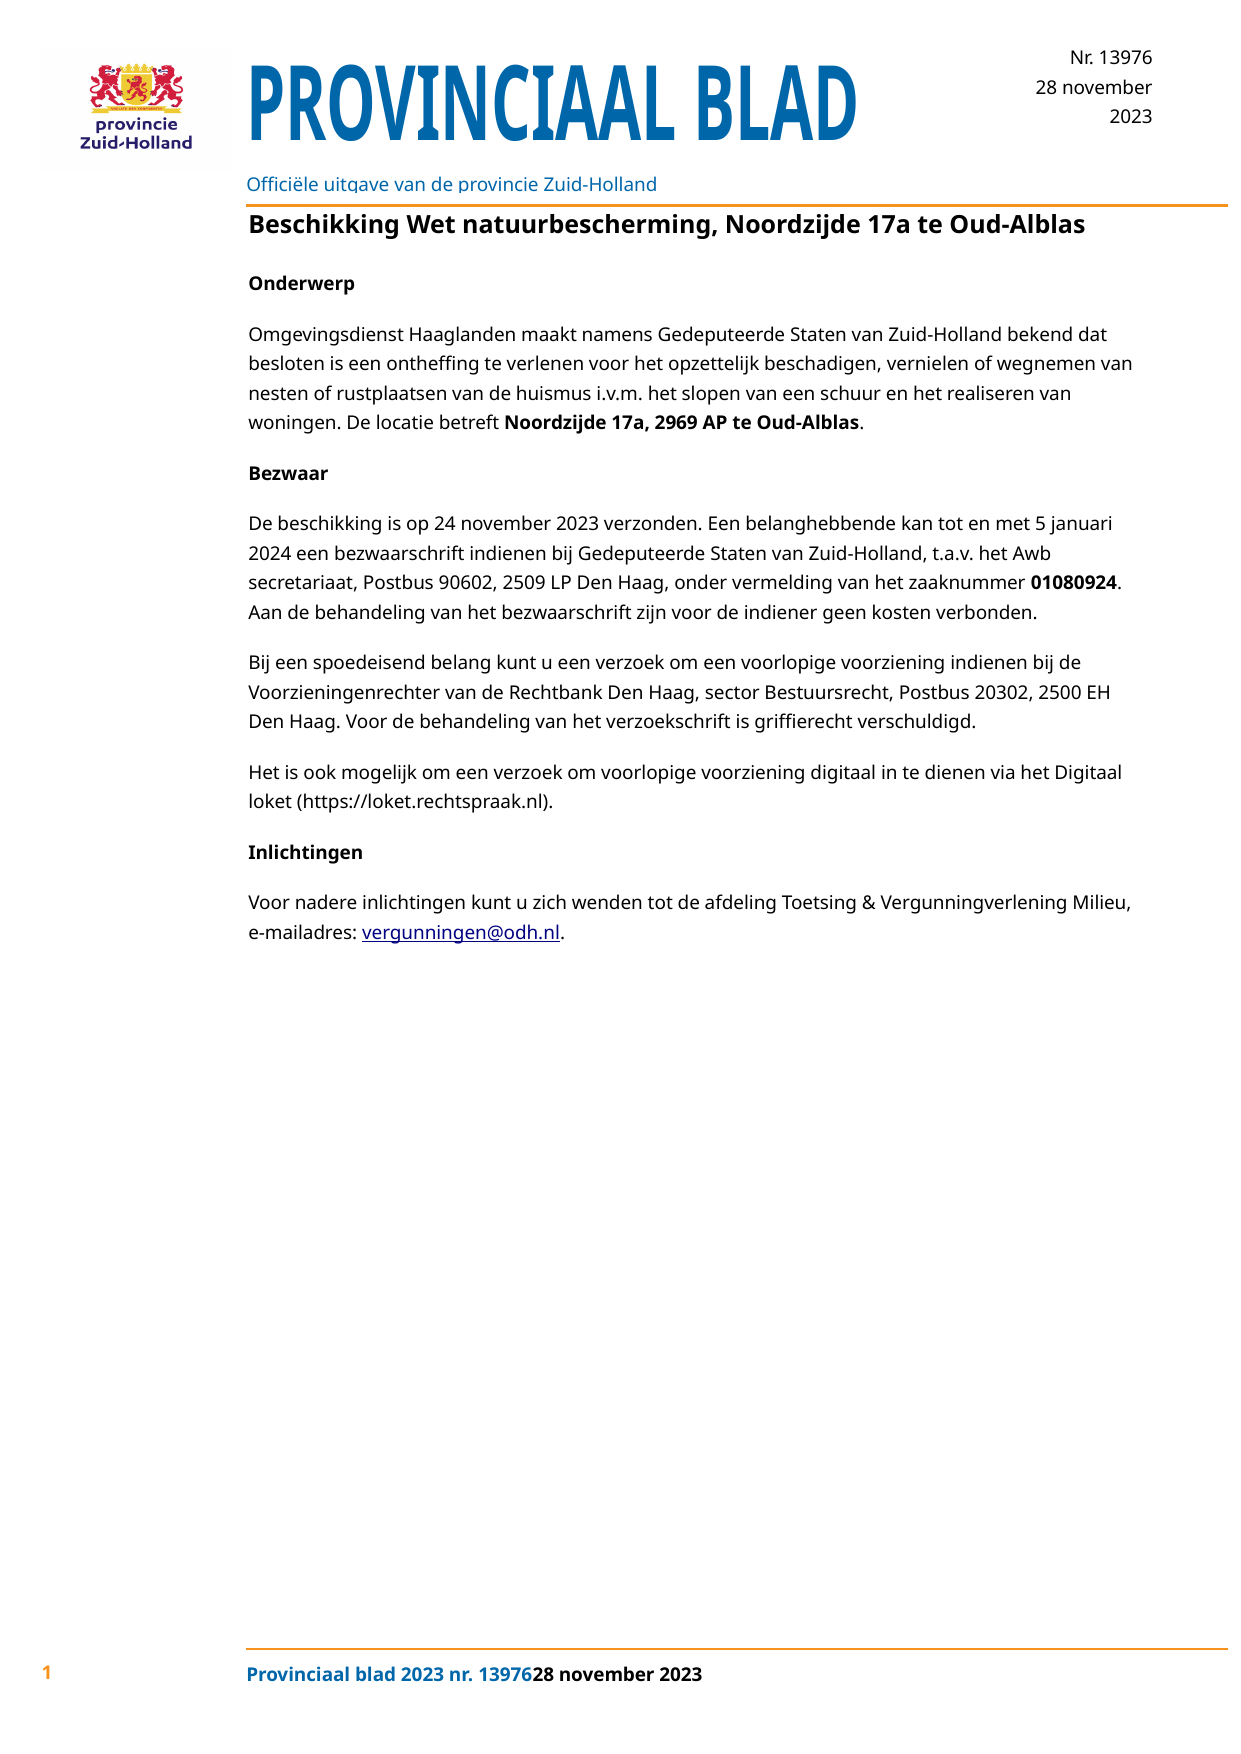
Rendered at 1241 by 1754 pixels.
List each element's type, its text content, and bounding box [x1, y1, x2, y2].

text De beschikking is op 24 november 2023 verzonden. Een belanghebbende kan tot en met 5 januari 2024 een bezwaarschrift indienen bij Gedeputeerde Staten van Zuid-Holland, t.a.v. het Awb secretariaat, Postbus 90602, 2509 LP Den Haag, onder vermelding van het zaaknummer 01080924. Aan de behandeling van het bezwaarschrift zijn voor de indiener geen kosten verbonden. [248, 510, 1152, 625]
text Bij een spoedeisend belang kunt u een verzoek om een voorlopige voorziening indienen bij de Voorzieningenrechter van de Rechtbank Den Haag, sector Bestuursrecht, Postbus 20302, 2500 EH Den Haag. Voor de behandeling van het verzoekschrift is griffierecht verschuldigd. [248, 649, 1152, 734]
picture [41, 47, 231, 172]
text Voor nadere inlichtingen kunt u zich wenden tot de afdeling Toetsing & Vergunningverlening Milieu, e-mailadres: vergunningen@odh.nl. [248, 889, 1152, 945]
text Omgevingsdienst Haaglanden maakt namens Gedeputeerde Staten van Zuid-Holland bekend dat besloten is een ontheffing te verlenen voor het opzettelijk beschadigen, vernielen of wegnemen van nesten of rustplaatsen van de huismus i.v.m. het slopen van een schuur en het realiseren van woningen. De locatie betreft Noordzijde 17a, 2969 AP te Oud-Alblas. [248, 321, 1152, 435]
text Bezwaar [248, 460, 1152, 486]
text Het is ook mogelijk om een verzoek om voorlopige voorziening digitaal in te dienen via het Digitaal loket (https://loket.rechtspraak.nl). [248, 759, 1152, 814]
text Onderwerp [248, 270, 1152, 296]
text Inlichtingen [248, 839, 1152, 865]
text Beschikking Wet natuurbescherming, Noordzijde 17a te Oud-Alblas [248, 207, 1152, 241]
